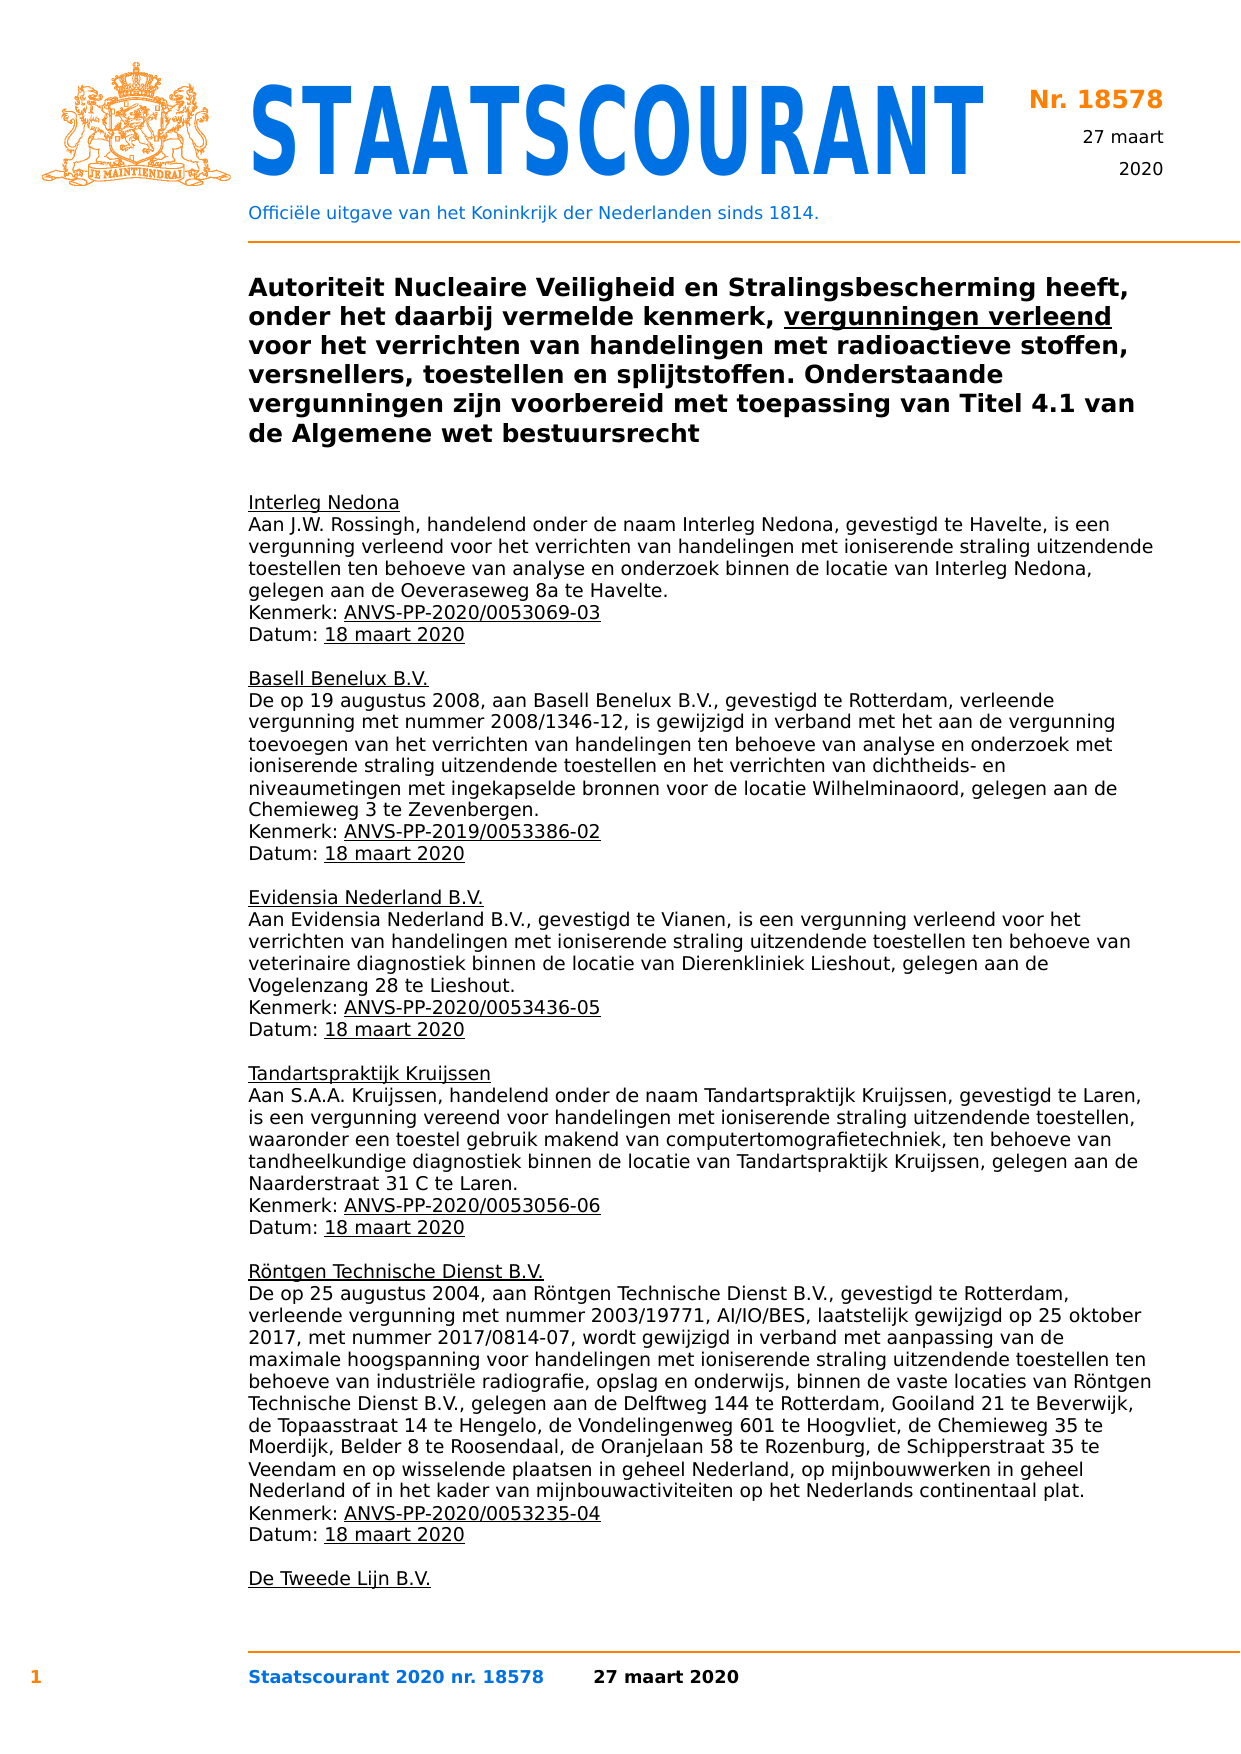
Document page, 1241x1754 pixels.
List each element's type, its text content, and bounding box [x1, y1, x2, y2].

table_cell 2020 [998, 153, 1240, 203]
text Interleg Nedona [248, 492, 1163, 514]
text Datum: 18 maart 2020 [248, 1524, 1163, 1546]
text Datum: 18 maart 2020 [248, 1217, 1163, 1239]
text Kenmerk: ANVS-PP-2020/0053069-03 [248, 602, 1163, 624]
text Basell Benelux B.V. [248, 667, 1163, 689]
text Kenmerk: ANVS-PP-2020/0053436-05 [248, 997, 1163, 1019]
text Kenmerk: ANVS-PP-2020/0053056-06 [248, 1195, 1163, 1217]
text is een vergunning vereend voor handelingen met ioniserende straling uitzendende toestellen, waaronder een toestel gebruik makend van computertomografietechniek, ten behoeve van tandheelkundige diagnostiek binnen de locatie van Tandartspraktijk Kruijssen, gelegen aan de Naarderstraat 31 C te Laren. [248, 1107, 1163, 1195]
text De op 19 augustus 2008, aan Basell Benelux B.V., gevestigd te Rotterdam, verleende vergunning met nummer 2008/1346-12, is gewijzigd in verband met het aan de vergunning toevoegen van het verrichten van handelingen ten behoeve van analyse en onderzoek met ioniserende straling uitzendende toestellen en het verrichten van dichtheids- en niveaumetingen met ingekapselde bronnen voor de locatie Wilhelminaoord, gelegen aan de Chemieweg 3 te Zevenbergen. [248, 689, 1163, 821]
table_header STAATSCOURANT [248, 62, 998, 203]
table_cell Officiële uitgave van het Koninkrijk der Nederlanden sinds 1814. [248, 203, 1240, 241]
picture [41, 62, 231, 186]
table_header [25, 62, 248, 241]
text Datum: 18 maart 2020 [248, 843, 1163, 865]
text Datum: 18 maart 2020 [248, 1019, 1163, 1041]
text Tandartspraktijk Kruijssen [248, 1063, 1163, 1085]
text Aan J.W. Rossingh, handelend onder de naam Interleg Nedona, gevestigd te Havelte, is een vergunning verleend voor het verrichten van handelingen met ioniserende straling uitzendende toestellen ten behoeve van analyse en onderzoek binnen de locatie van Interleg Nedona, gelegen aan de Oeveraseweg 8a te Havelte. [248, 514, 1163, 602]
text Röntgen Technische Dienst B.V. [248, 1261, 1163, 1283]
table_cell 27 maart [998, 121, 1240, 153]
table_header Nr. 18578 [998, 62, 1240, 121]
text De op 25 augustus 2004, aan Röntgen Technische Dienst B.V., gevestigd te Rotterdam, verleende vergunning met nummer 2003/19771, AI/IO/BES, laatstelijk gewijzigd op 25 oktober 2017, met nummer 2017/0814-07, wordt gewijzigd in verband met aanpassing van de maximale hoogspanning voor handelingen met ioniserende straling uitzendende toestellen ten behoeve van industriële radiografie, opslag en onderwijs, binnen de vaste locaties van Röntgen Technische Dienst B.V., gelegen aan de Delftweg 144 te Rotterdam, Gooiland 21 te Beverwijk, de Topaasstraat 14 te Hengelo, de Vondelingenweg 601 te Hoogvliet, de Chemieweg 35 te Moerdijk, Belder 8 te Roosendaal, de Oranjelaan 58 te Rozenburg, de Schipperstraat 35 te Veendam en op wisselende plaatsen in geheel Nederland, op mijnbouwwerken in geheel Nederland of in het kader van mijnbouwactiviteiten op het Nederlands continentaal plat. [248, 1283, 1163, 1502]
text Evidensia Nederland B.V. [248, 887, 1163, 909]
text Kenmerk: ANVS-PP-2019/0053386-02 [248, 821, 1163, 843]
text Kenmerk: ANVS-PP-2020/0053235-04 [248, 1502, 1163, 1524]
text Datum: 18 maart 2020 [248, 624, 1163, 646]
text Aan S.A.A. Kruijssen, handelend onder de naam Tandartspraktijk Kruijssen, gevestigd te Laren, [248, 1085, 1163, 1107]
text Aan Evidensia Nederland B.V., gevestigd te Vianen, is een vergunning verleend voor het verrichten van handelingen met ioniserende straling uitzendende toestellen ten behoeve van veterinaire diagnostiek binnen de locatie van Dierenkliniek Lieshout, gelegen aan de Vogelenzang 28 te Lieshout. [248, 909, 1163, 997]
subtitle Autoriteit Nucleaire Veiligheid en Stralingsbescherming heeft, onder het daarbij vermelde kenmerk, vergunningen verleend voor het verrichten van handelingen met radioactieve stoffen, versnellers, toestellen en splijtstoffen. Onderstaande vergunningen zijn voorbereid met toepassing van Titel 4.1 van de Algemene wet bestuursrecht [248, 273, 1163, 448]
text De Tweede Lijn B.V. [248, 1568, 1163, 1590]
